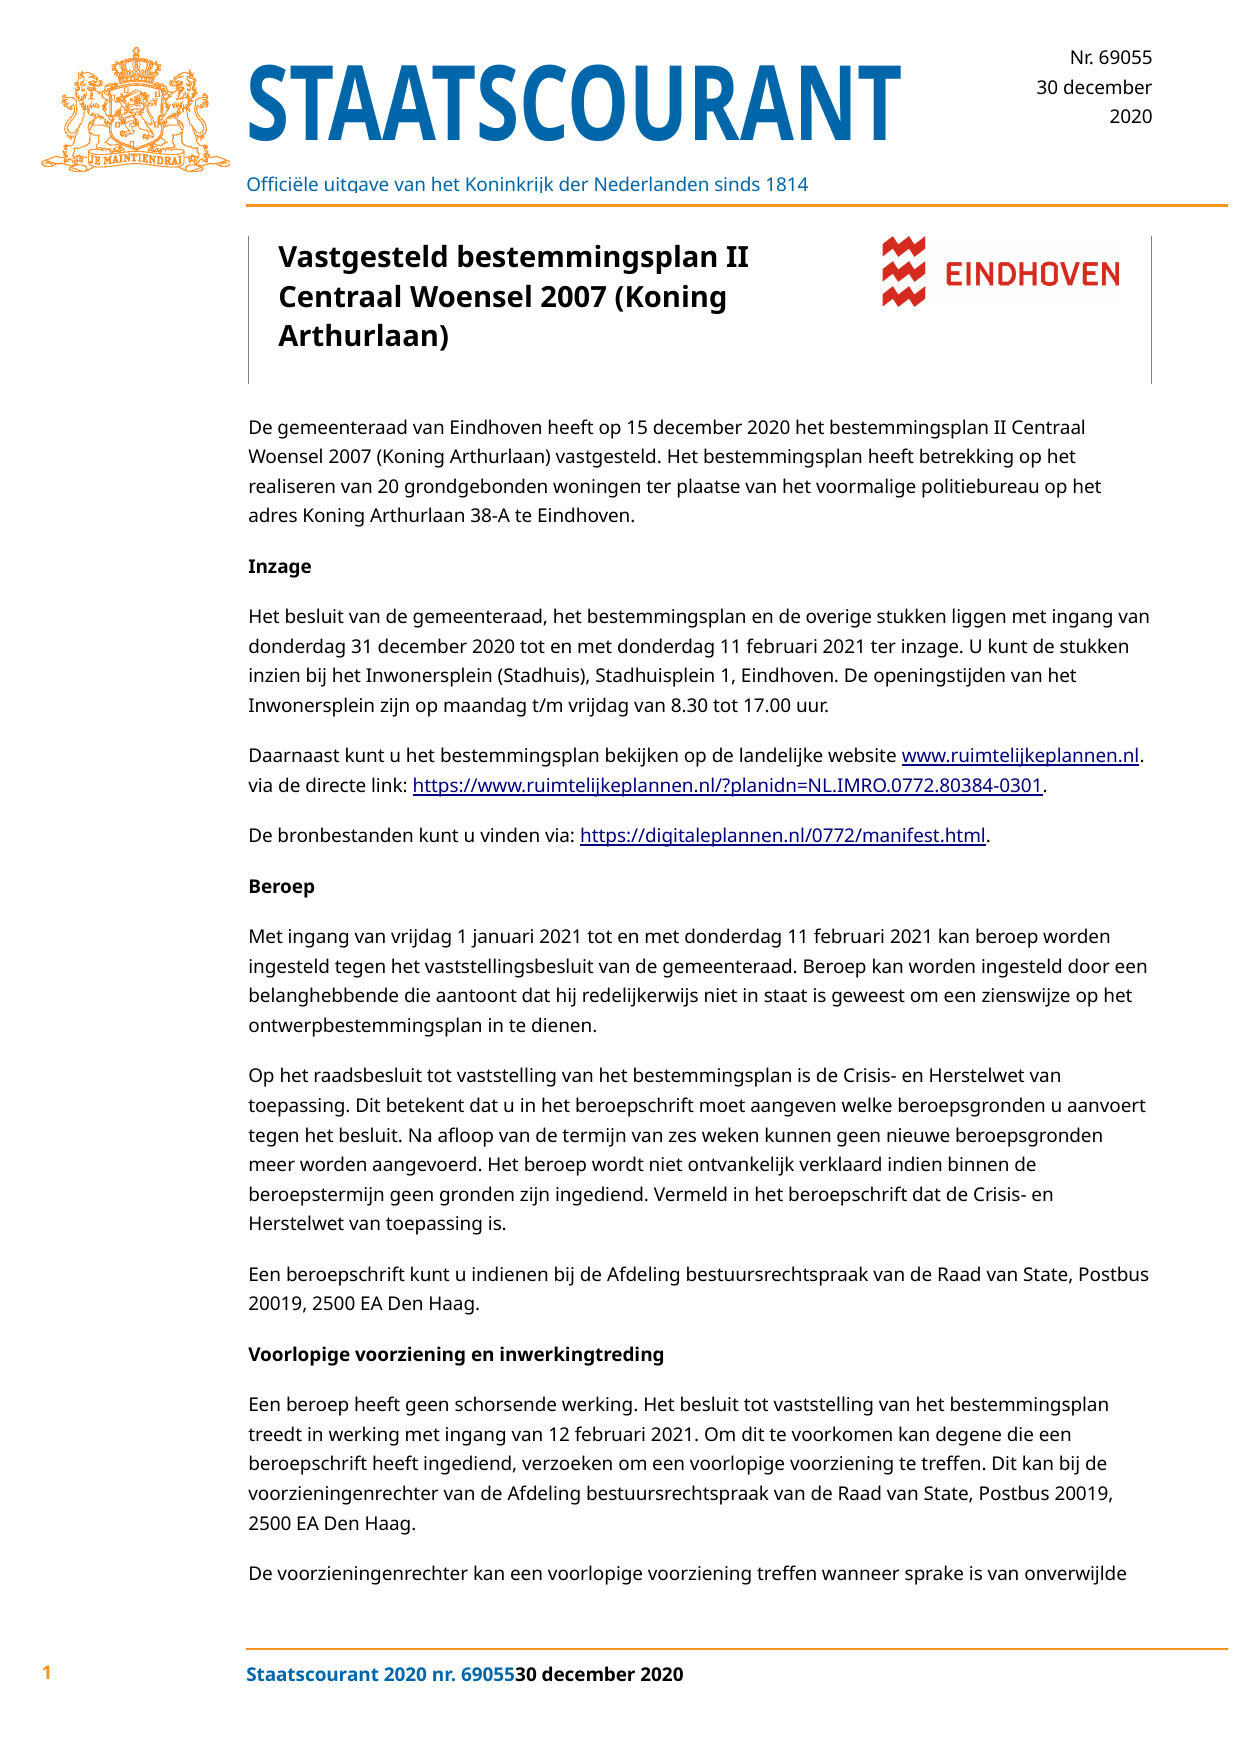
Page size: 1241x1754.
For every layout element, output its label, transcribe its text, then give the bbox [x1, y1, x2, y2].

text Met ingang van vrijdag 1 januari 2021 tot en met donderdag 11 februari 2021 kan beroep worden ingesteld tegen het vaststellingsbesluit van de gemeenteraad. Beroep kan worden ingesteld door een belanghebbende die aantoont dat hij redelijkerwijs niet in staat is geweest om een zienswijze op het ontwerpbestemmingsplan in te dienen. [248, 923, 1152, 1038]
text Het besluit van de gemeenteraad, het bestemmingsplan en de overige stukken liggen met ingang van donderdag 31 december 2020 tot en met donderdag 11 februari 2021 ter inzage. U kunt de stukken inzien bij het Inwonersplein (Stadhuis), Stadhuisplein 1, Eindhoven. De openingstijden van het Inwonersplein zijn op maandag t/m vrijdag van 8.30 tot 17.00 uur. [248, 603, 1152, 718]
picture [41, 47, 231, 172]
text Inzage [248, 553, 1152, 579]
text Voorlopige voorziening en inwerkingtreding [248, 1341, 1152, 1367]
picture [882, 236, 1119, 307]
text De bronbestanden kunt u vinden via: https://digitaleplannen.nl/0772/manifest.html. [248, 823, 1152, 848]
text Een beroepschrift kunt u indienen bij de Afdeling bestuursrechtspraak van de Raad van State, Postbus 20019, 2500 EA Den Haag. [248, 1261, 1152, 1316]
text Daarnaast kunt u het bestemmingsplan bekijken op de landelijke website www.ruimtelijkeplannen.nl. via de directe link: https://www.ruimtelijkeplannen.nl/?planidn=NL.IMRO.0772.80384-0301. [248, 743, 1152, 798]
text De voorzieningenrechter kan een voorlopige voorziening treffen wanneer sprake is van onverwijlde [248, 1560, 1152, 1586]
table_header [850, 236, 1151, 384]
text Op het raadsbesluit tot vaststelling van het bestemmingsplan is de Crisis- en Herstelwet van toepassing. Dit betekent dat u in het beroepschrift moet aangeven welke beroepsgronden u aanvoert tegen het besluit. Na afloop van de termijn van zes weken kunnen geen nieuwe beroepsgronden meer worden aangevoerd. Het beroep wordt niet ontvankelijk verklaard indien binnen de beroepstermijn geen gronden zijn ingediend. Vermeld in het beroepschrift dat de Crisis- en Herstelwet van toepassing is. [248, 1063, 1152, 1236]
text Een beroep heeft geen schorsende werking. Het besluit tot vaststelling van het bestemmingsplan treedt in werking met ingang van 12 februari 2021. Om dit te voorkomen kan degene die een beroepschrift heeft ingediend, verzoeken om een voorlopige voorziening te treffen. Dit kan bij de voorzieningenrechter van de Afdeling bestuursrechtspraak van de Raad van State, Postbus 20019, 2500 EA Den Haag. [248, 1391, 1152, 1536]
text Beroep [248, 873, 1152, 899]
text De gemeenteraad van Eindhoven heeft op 15 december 2020 het bestemmingsplan II Centraal Woensel 2007 (Koning Arthurlaan) vastgesteld. Het bestemmingsplan heeft betrekking op het realiseren van 20 grondgebonden woningen ter plaatse van het voormalige politiebureau op het adres Koning Arthurlaan 38-A te Eindhoven. [248, 414, 1152, 528]
table_header Vastgesteld bestemmingsplan II Centraal Woensel 2007 (Koning Arthurlaan) [249, 236, 850, 384]
